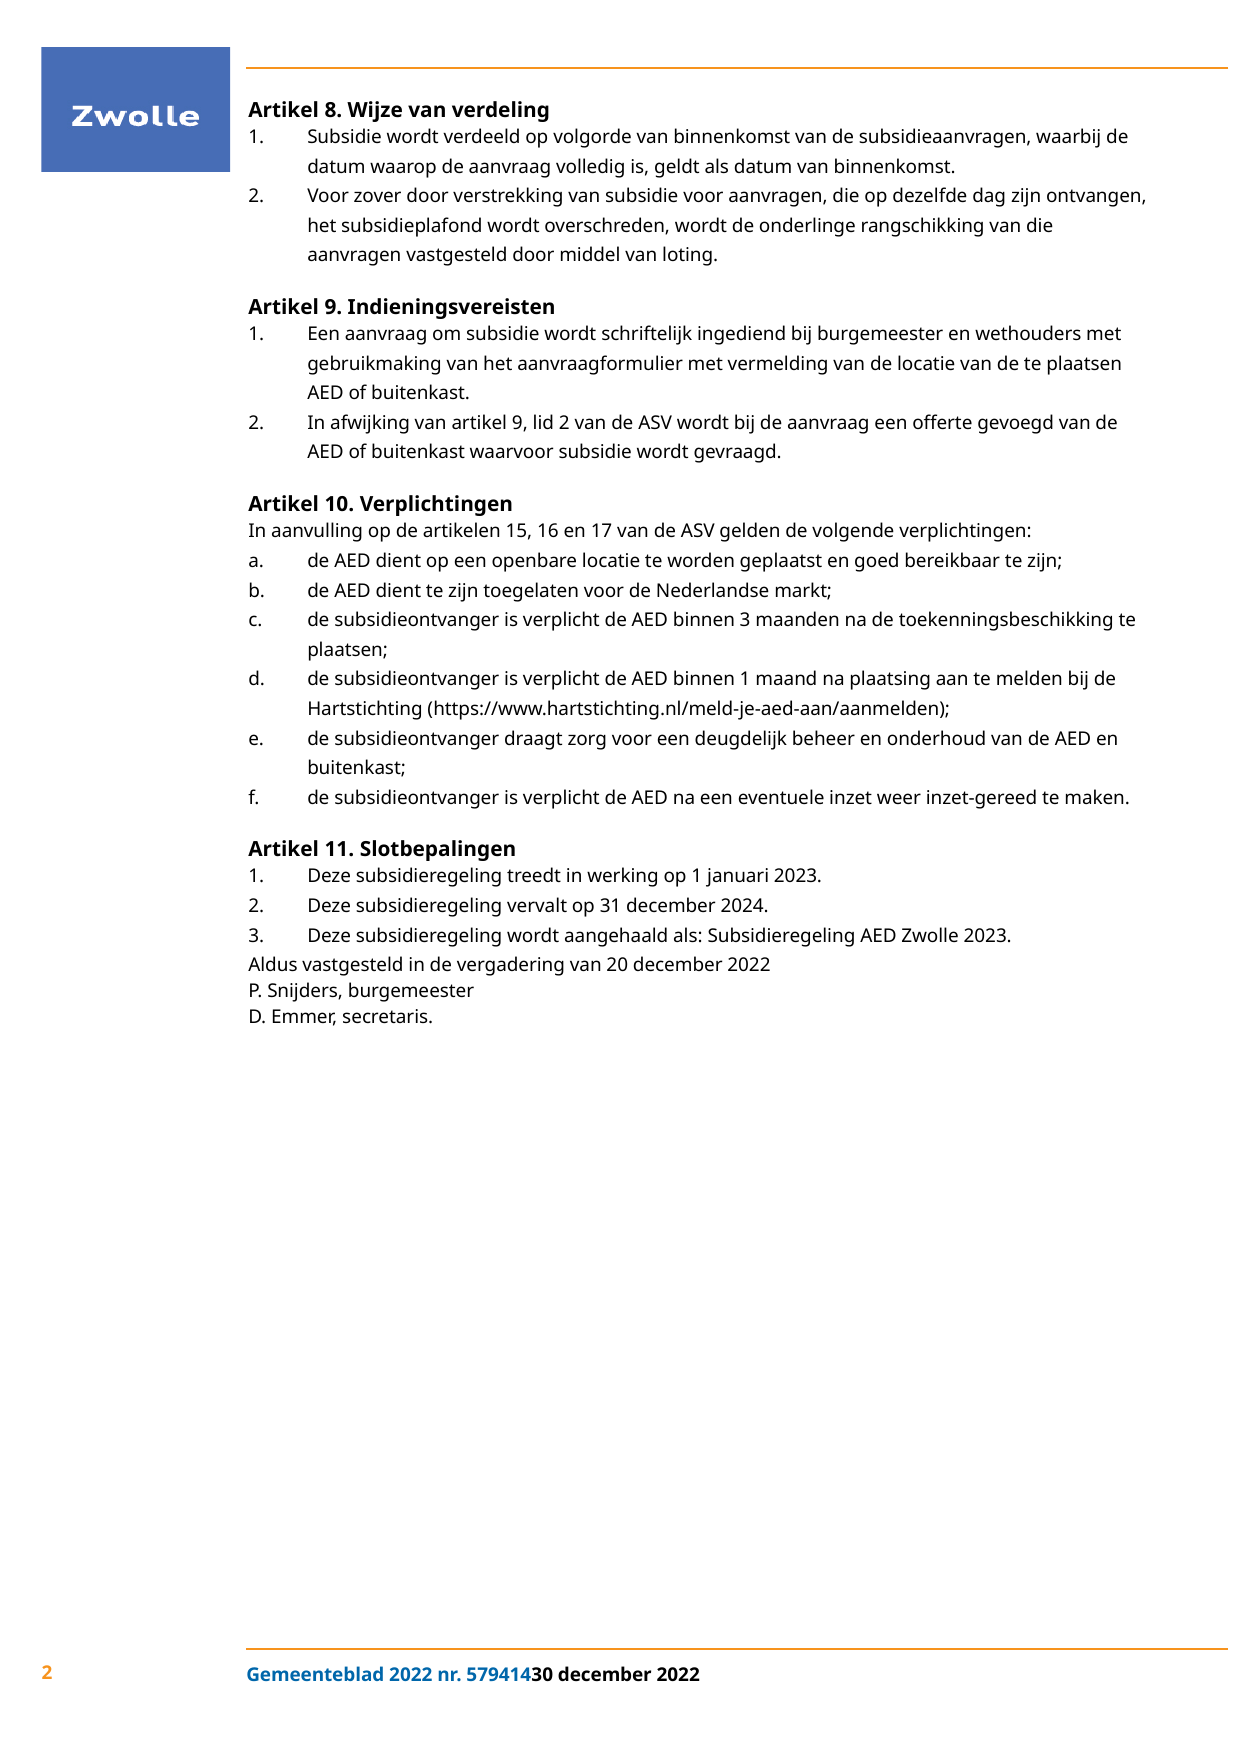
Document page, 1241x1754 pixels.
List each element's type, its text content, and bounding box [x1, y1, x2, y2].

list Een aanvraag om subsidie wordt schriftelijk ingediend bij burgemeester en wethouders met gebruikmaking van het aanvraagformulier met vermelding van de locatie van de te plaatsen AED of buitenkast. [248, 320, 1152, 405]
text Artikel 10. Verplichtingen [248, 489, 1152, 518]
text Artikel 8. Wijze van verdeling [248, 95, 1152, 123]
list de subsidieontvanger draagt zorg voor een deugdelijk beheer en onderhoud van de AED en buitenkast; [248, 725, 1152, 780]
text P. Snijders, burgemeester [248, 977, 1152, 1003]
list Subsidie wordt verdeeld op volgorde van binnenkomst van de subsidieaanvragen, waarbij de datum waarop de aanvraag volledig is, geldt als datum van binnenkomst. [248, 123, 1152, 178]
picture [41, 47, 231, 172]
list Deze subsidieregeling wordt aangehaald als: Subsidieregeling AED Zwolle 2023. [248, 922, 1152, 948]
list de subsidieontvanger is verplicht de AED binnen 1 maand na plaatsing aan te melden bij de Hartstichting (https://www.hartstichting.nl/meld-je-aed-aan/aanmelden); [248, 666, 1152, 721]
text Aldus vastgesteld in de vergadering van 20 december 2022 [248, 951, 1152, 977]
text Artikel 9. Indieningsvereisten [248, 292, 1152, 320]
text D. Emmer, secretaris. [248, 1003, 1152, 1029]
list de AED dient op een openbare locatie te worden geplaatst en goed bereikbaar te zijn; [248, 547, 1152, 573]
text In aanvulling op de artikelen 15, 16 en 17 van de ASV gelden de volgende verplichtingen: [248, 518, 1152, 543]
list In afwijking van artikel 9, lid 2 van de ASV wordt bij de aanvraag een offerte gevoegd van de AED of buitenkast waarvoor subsidie wordt gevraagd. [248, 409, 1152, 464]
list de AED dient te zijn toegelaten voor de Nederlandse markt; [248, 577, 1152, 602]
list Deze subsidieregeling vervalt op 31 december 2024. [248, 892, 1152, 918]
list Deze subsidieregeling treedt in werking op 1 januari 2023. [248, 863, 1152, 888]
list de subsidieontvanger is verplicht de AED na een eventuele inzet weer inzet-gereed te maken. [248, 784, 1152, 809]
list de subsidieontvanger is verplicht de AED binnen 3 maanden na de toekenningsbeschikking te plaatsen; [248, 606, 1152, 662]
text Artikel 11. Slotbepalingen [248, 834, 1152, 863]
list Voor zover door verstrekking van subsidie voor aanvragen, die op dezelfde dag zijn ontvangen, het subsidieplafond wordt overschreden, wordt de onderlinge rangschikking van die aanvragen vastgesteld door middel van loting. [248, 182, 1152, 267]
